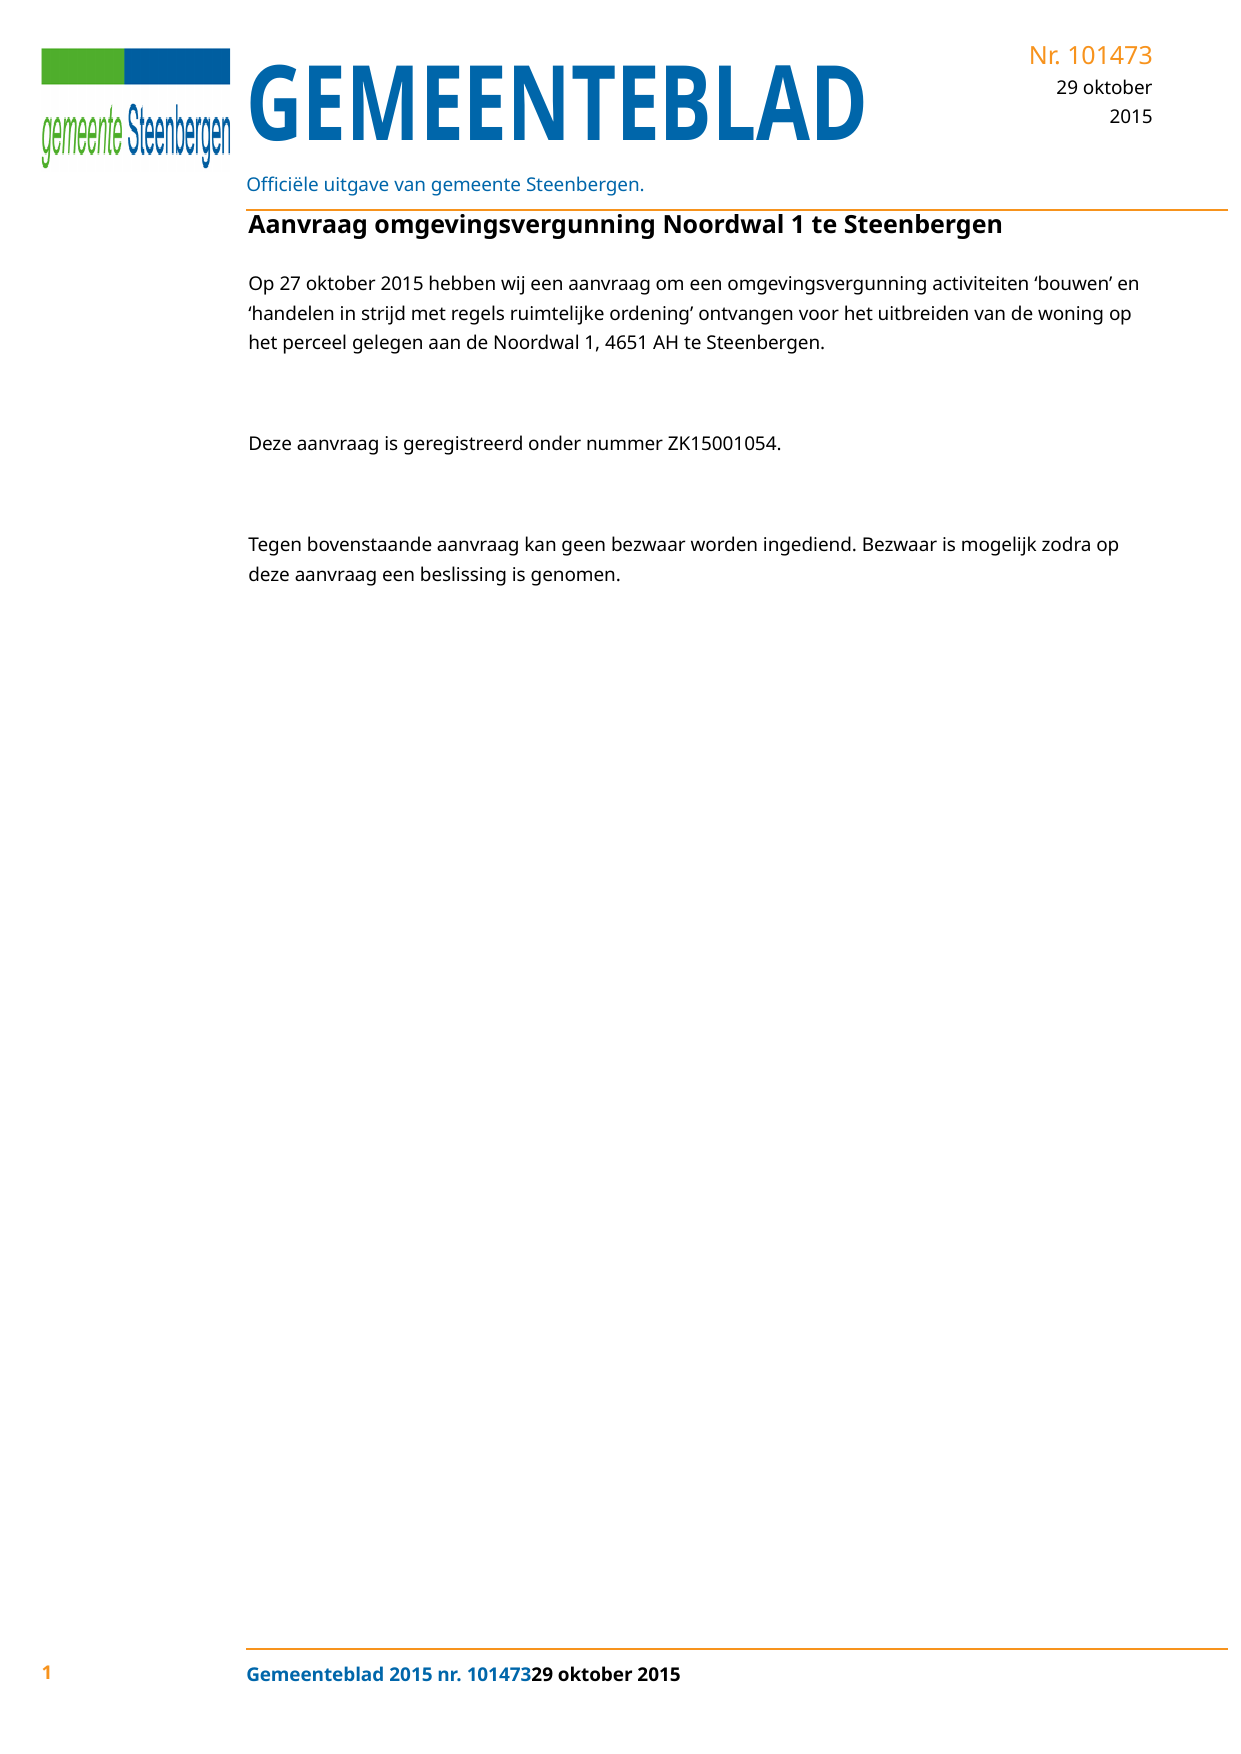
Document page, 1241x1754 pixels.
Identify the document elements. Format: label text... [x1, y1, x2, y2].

text Op 27 oktober 2015 hebben wij een aanvraag om een omgevingsvergunning activiteiten ‘bouwen’ en ‘handelen in strijd met regels ruimtelijke ordening’ ontvangen voor het uitbreiden van de woning op het perceel gelegen aan de Noordwal 1, 4651 AH te Steenbergen. [248, 270, 1152, 355]
picture [41, 47, 231, 172]
text Tegen bovenstaande aanvraag kan geen bezwaar worden ingediend. Bezwaar is mogelijk zodra op deze aanvraag een beslissing is genomen. [248, 531, 1152, 586]
text Aanvraag omgevingsvergunning Noordwal 1 te Steenbergen [248, 211, 1152, 241]
text Deze aanvraag is geregistreerd onder nummer ZK15001054. [248, 430, 1152, 456]
